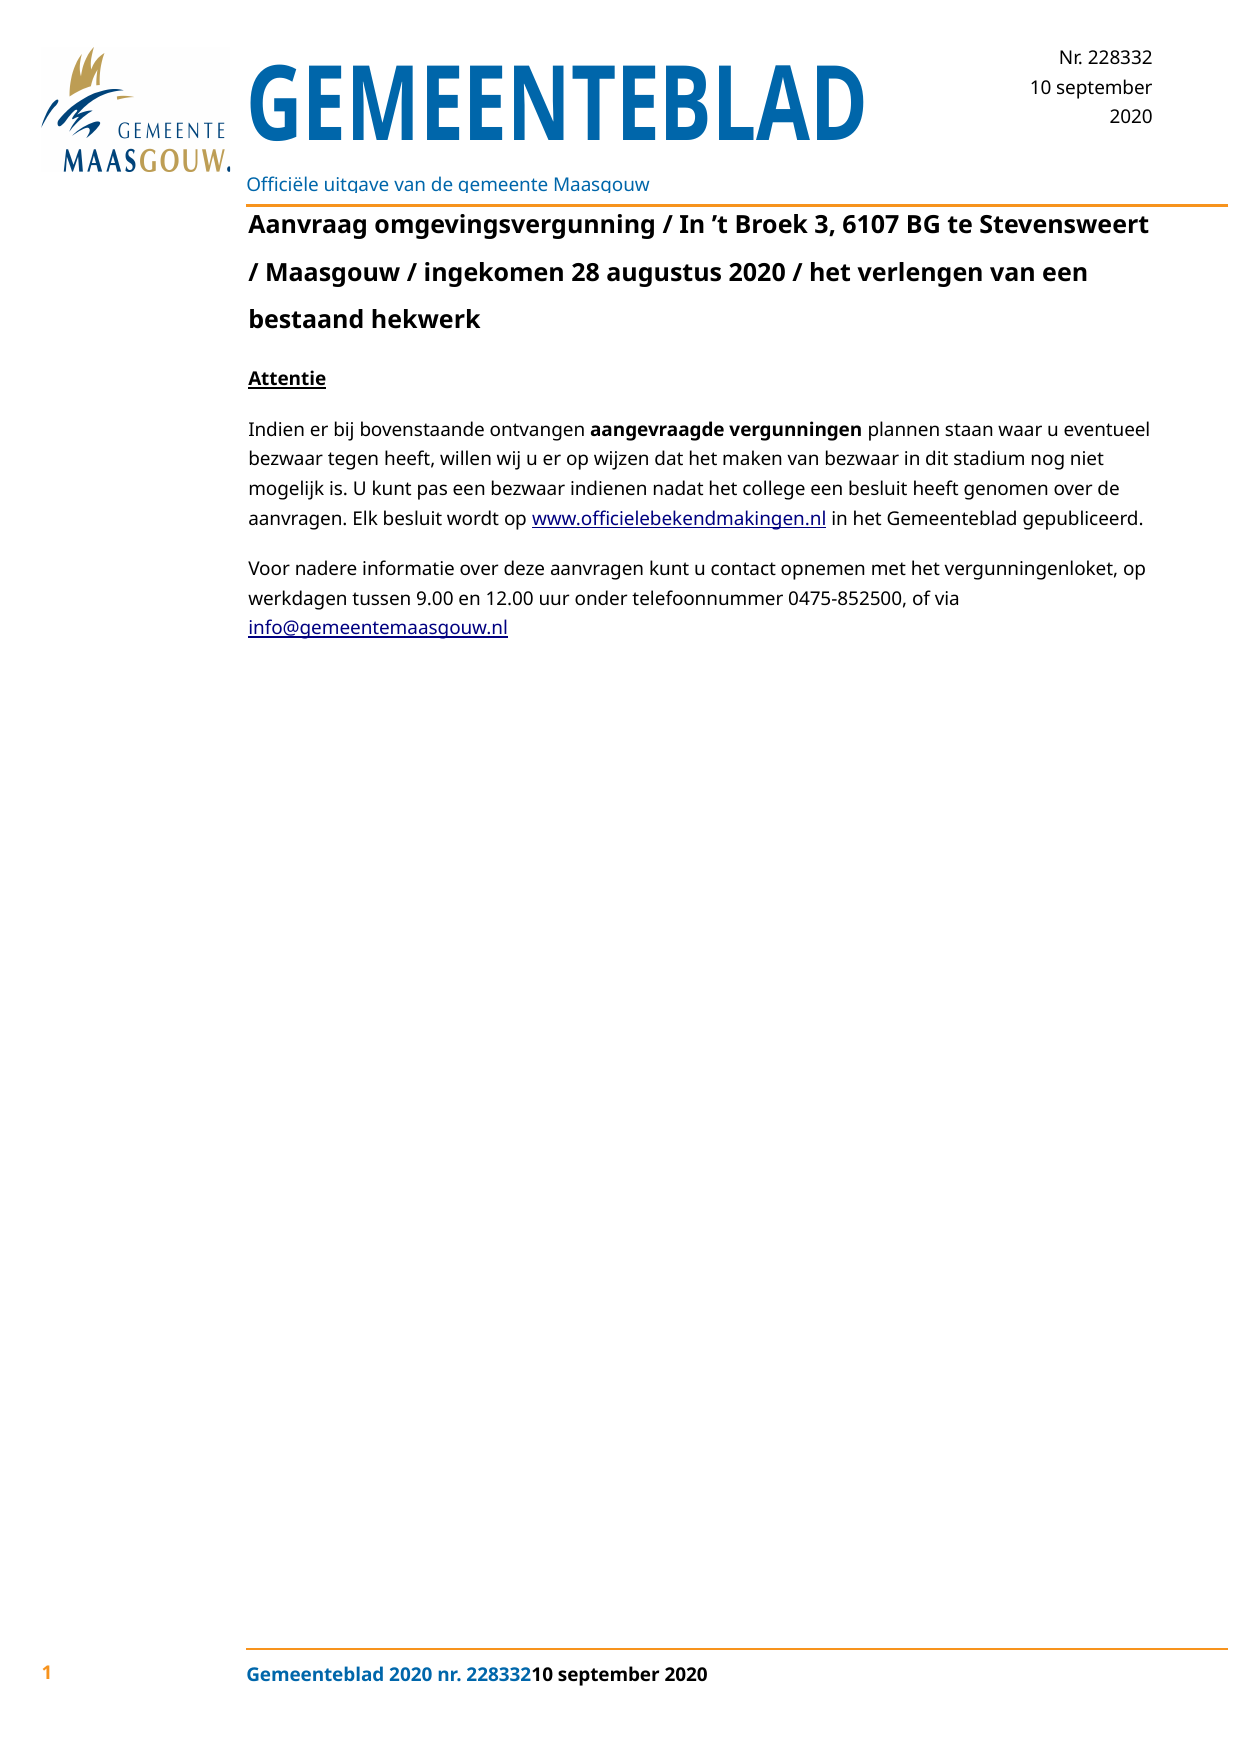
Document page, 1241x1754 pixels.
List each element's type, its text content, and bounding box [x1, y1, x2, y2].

text Aanvraag omgevingsvergunning / In ’t Broek 3, 6107 BG te Stevensweert / Maasgouw / ingekomen 28 augustus 2020 / het verlengen van een bestaand hekwerk [248, 207, 1152, 336]
picture [41, 47, 231, 172]
text Voor nadere informatie over deze aanvragen kunt u contact opnemen met het vergunningenloket, op werkdagen tussen 9.00 en 12.00 uur onder telefoonnummer 0475-852500, of via info@gemeentemaasgouw.nl [248, 555, 1152, 640]
text Indien er bij bovenstaande ontvangen aangevraagde vergunningen plannen staan waar u eventueel bezwaar tegen heeft, willen wij u er op wijzen dat het maken van bezwaar in dit stadium nog niet mogelijk is. U kunt pas een bezwaar indienen nadat het college een besluit heeft genomen over de aanvragen. Elk besluit wordt op www.officielebekendmakingen.nl in het Gemeenteblad gepubliceerd. [248, 416, 1152, 530]
text Attentie [248, 366, 1152, 391]
